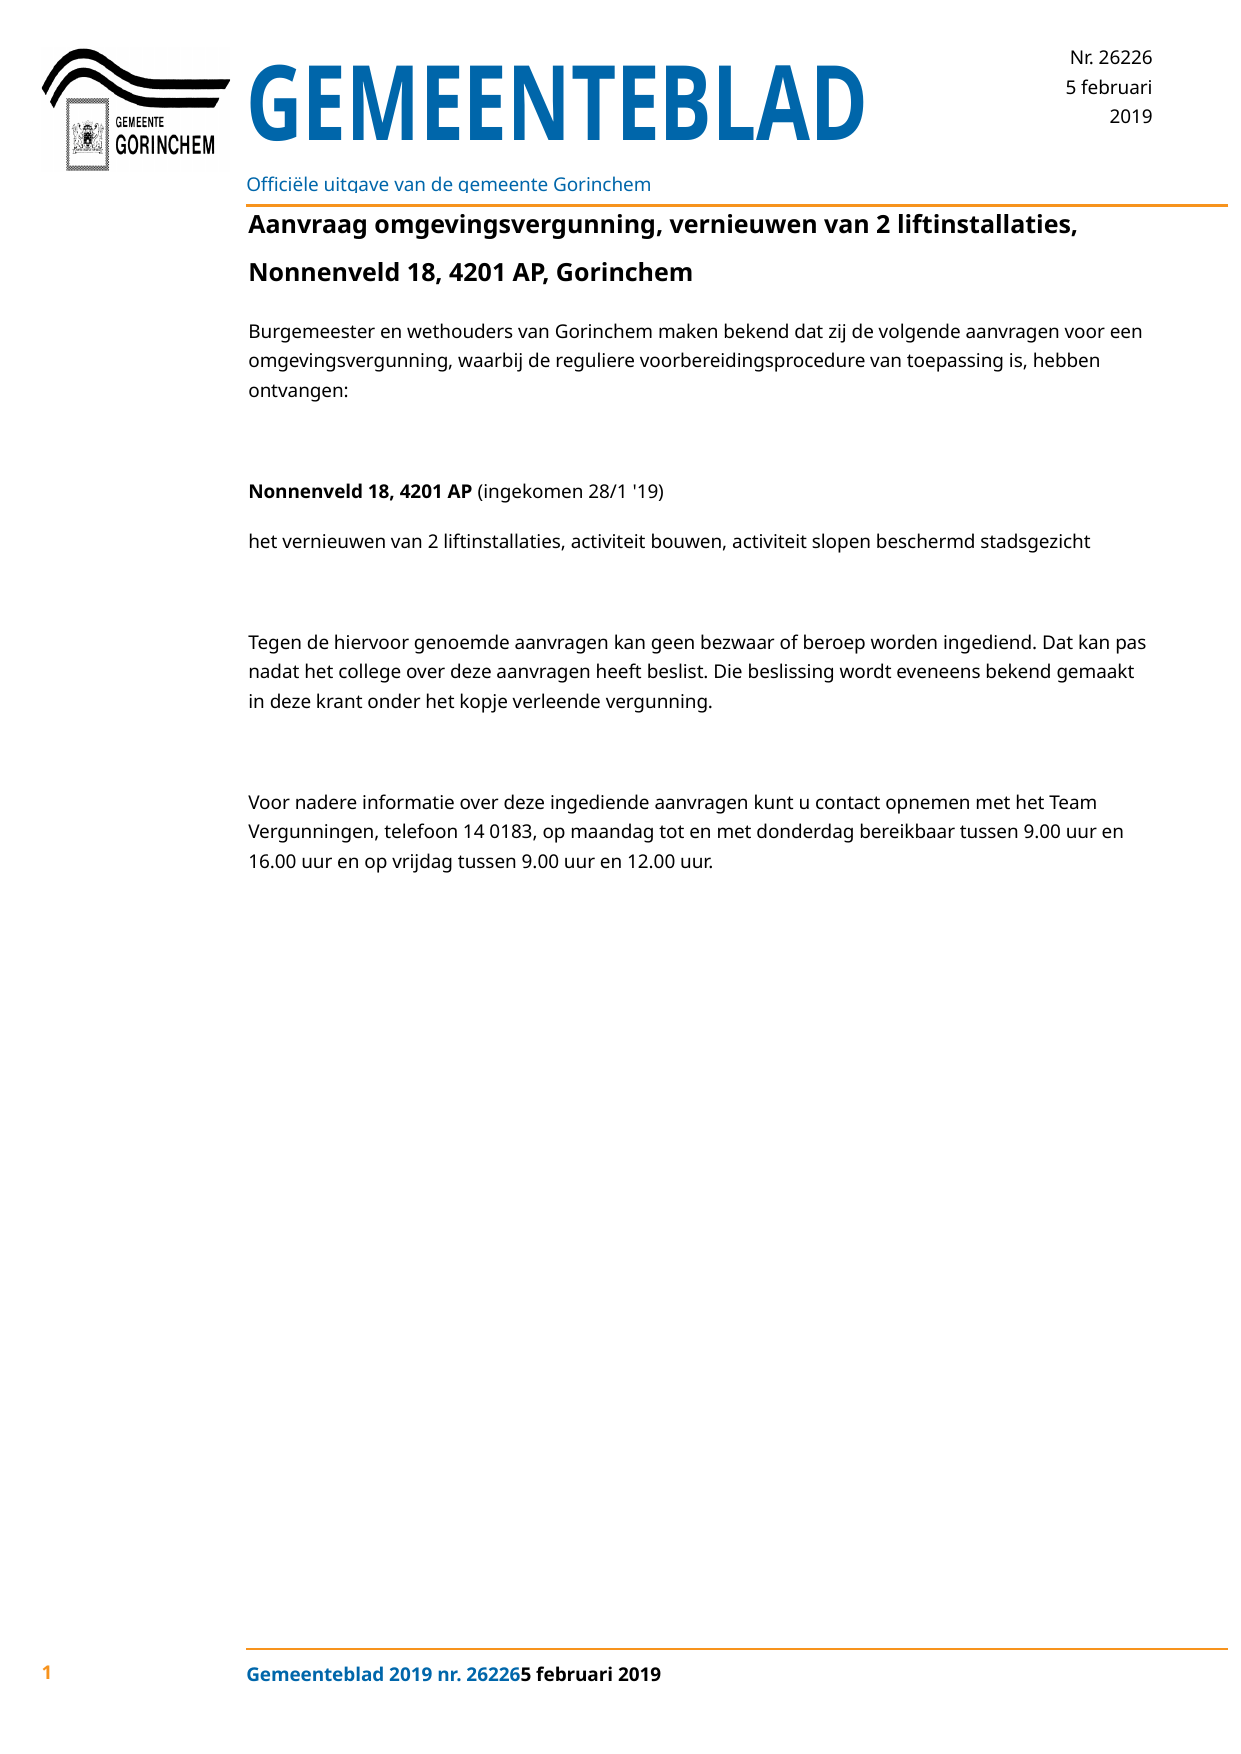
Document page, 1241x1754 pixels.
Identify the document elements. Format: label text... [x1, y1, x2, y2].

picture [41, 47, 231, 172]
text Aanvraag omgevingsvergunning, vernieuwen van 2 liftinstallaties, Nonnenveld 18, 4201 AP, Gorinchem [248, 207, 1152, 288]
text Tegen de hiervoor genoemde aanvragen kan geen bezwaar of beroep worden ingediend. Dat kan pas nadat het college over deze aanvragen heeft beslist. Die beslissing wordt eveneens bekend gemaakt in deze krant onder het kopje verleende vergunning. [248, 629, 1152, 714]
text Nonnenveld 18, 4201 AP (ingekomen 28/1 '19) [248, 478, 1152, 504]
text Voor nadere informatie over deze ingediende aanvragen kunt u contact opnemen met het Team Vergunningen, telefoon 14 0183, op maandag tot en met donderdag bereikbaar tussen 9.00 uur en 16.00 uur en op vrijdag tussen 9.00 uur en 12.00 uur. [248, 789, 1152, 874]
text het vernieuwen van 2 liftinstallaties, activiteit bouwen, activiteit slopen beschermd stadsgezicht [248, 528, 1152, 554]
text Burgemeester en wethouders van Gorinchem maken bekend dat zij de volgende aanvragen voor een omgevingsvergunning, waarbij de reguliere voorbereidingsprocedure van toepassing is, hebben ontvangen: [248, 318, 1152, 403]
